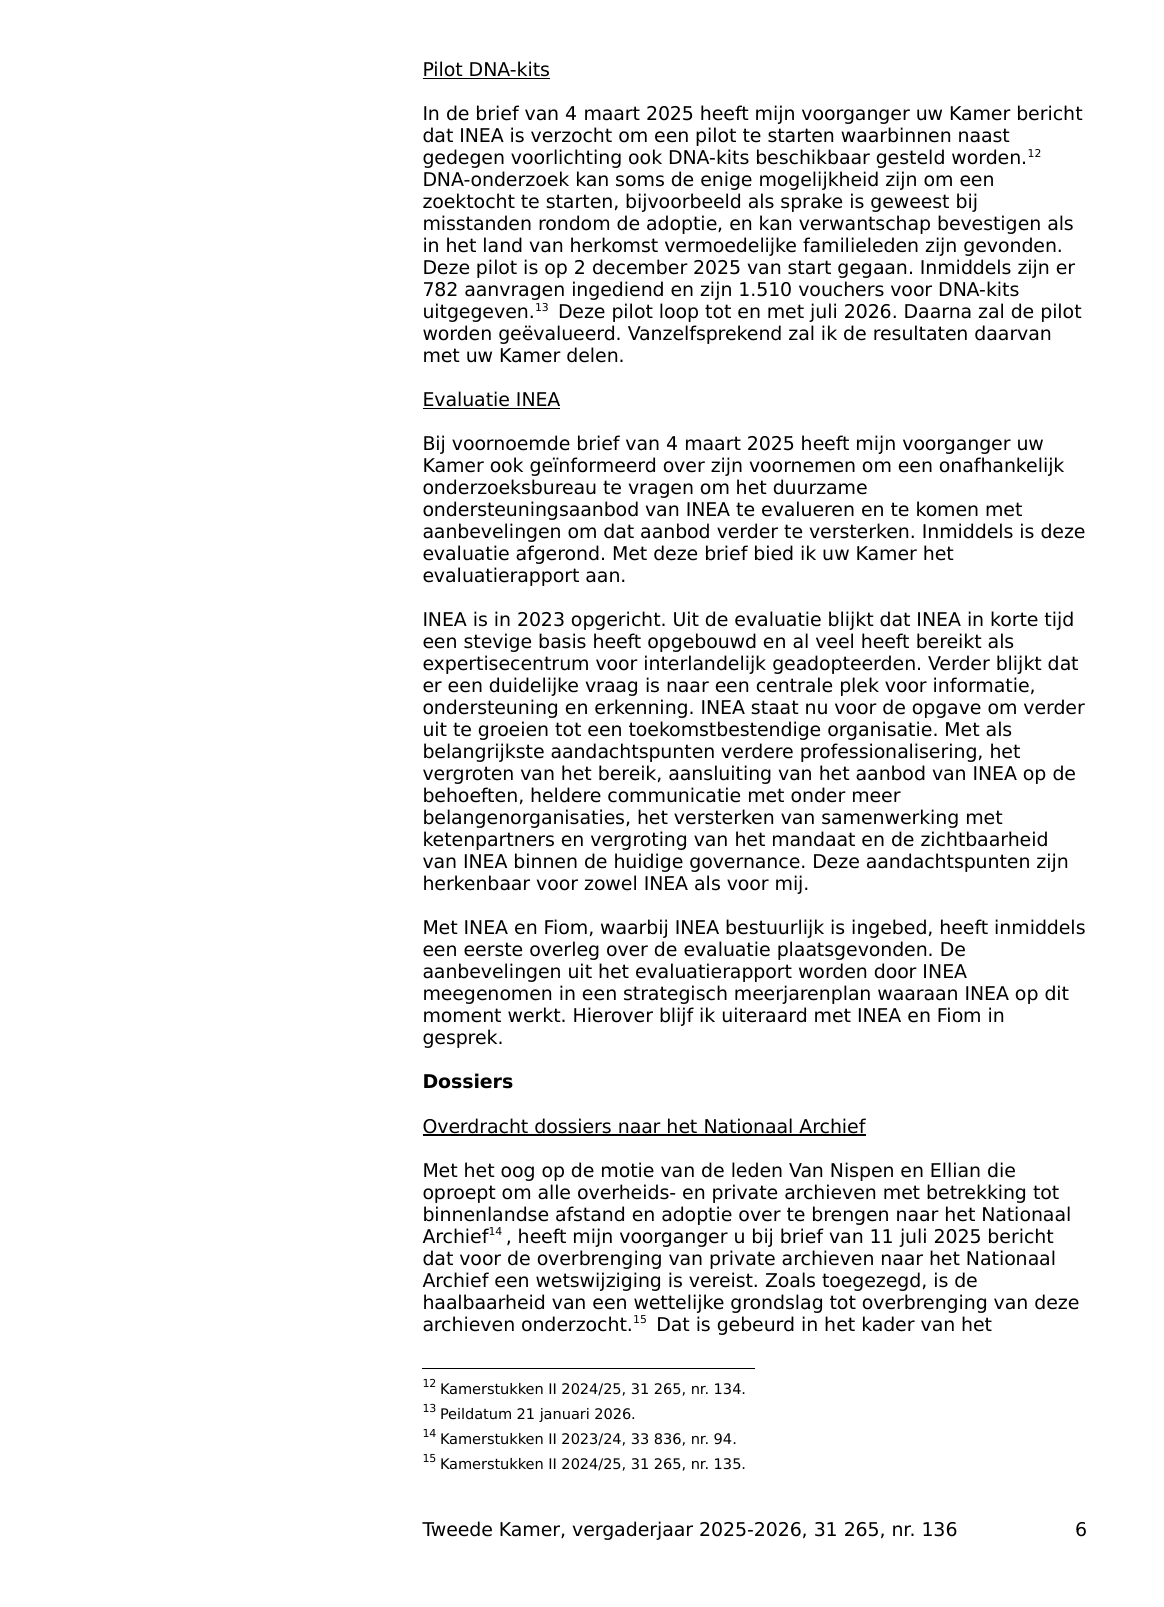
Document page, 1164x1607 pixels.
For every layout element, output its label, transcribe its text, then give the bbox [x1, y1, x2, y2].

text Peildatum 21 januari 2026. [422, 1402, 1087, 1424]
text Met INEA en Fiom, waarbij INEA bestuurlijk is ingebed, heeft inmiddels een eerste overleg over de evaluatie plaatsgevonden. De aanbevelingen uit het evaluatierapport worden door INEA meegenomen in een strategisch meerjarenplan waaraan INEA op dit moment werkt. Hierover blijf ik uiteraard met INEA en Fiom in gesprek. [422, 917, 1087, 1049]
text Met het oog op de motie van de leden Van Nispen en Ellian die oproept om alle overheids- en private archieven met betrekking tot binnenlandse afstand en adoptie over te brengen naar het Nationaal Archief, heeft mijn voorganger u bij brief van 11 juli 2025 bericht dat voor de overbrenging van private archieven naar het Nationaal Archief een wetswijziging is vereist. Zoals toegezegd, is de haalbaarheid van een wettelijke grondslag tot overbrenging van deze archieven onderzocht. Dat is gebeurd in het kader van het [422, 1160, 1087, 1336]
text In de brief van 4 maart 2025 heeft mijn voorganger uw Kamer bericht dat INEA is verzocht om een pilot te starten waarbinnen naast gedegen voorlichting ook DNA-kits beschikbaar gesteld worden. DNA-onderzoek kan soms de enige mogelijkheid zijn om een zoektocht te starten, bijvoorbeeld als sprake is geweest bij misstanden rondom de adoptie, en kan verwantschap bevestigen als in het land van herkomst vermoedelijke familieleden zijn gevonden. Deze pilot is op 2 december 2025 van start gegaan. Inmiddels zijn er 782 aanvragen ingediend en zijn 1.510 vouchers voor DNA-kits uitgegeven. Deze pilot loop tot en met juli 2026. Daarna zal de pilot worden geëvalueerd. Vanzelfsprekend zal ik de resultaten daarvan met uw Kamer delen. [422, 103, 1087, 367]
text Kamerstukken II 2024/25, 31 265, nr. 134. [422, 1377, 1087, 1399]
text Bij voornoemde brief van 4 maart 2025 heeft mijn voorganger uw Kamer ook geïnformeerd over zijn voornemen om een onafhankelijk onderzoeksbureau te vragen om het duurzame ondersteuningsaanbod van INEA te evalueren en te komen met aanbevelingen om dat aanbod verder te versterken. Inmiddels is deze evaluatie afgerond. Met deze brief bied ik uw Kamer het evaluatierapport aan. [422, 433, 1087, 587]
subtitle Pilot DNA-kits [422, 59, 1087, 81]
subtitle Dossiers [422, 1071, 1087, 1093]
text Kamerstukken II 2024/25, 31 265, nr. 135. [422, 1452, 1087, 1474]
subtitle Evaluatie INEA [422, 389, 1087, 411]
text INEA is in 2023 opgericht. Uit de evaluatie blijkt dat INEA in korte tijd een stevige basis heeft opgebouwd en al veel heeft bereikt als expertisecentrum voor interlandelijk geadopteerden. Verder blijkt dat er een duidelijke vraag is naar een centrale plek voor informatie, ondersteuning en erkenning. INEA staat nu voor de opgave om verder uit te groeien tot een toekomstbestendige organisatie. Met als belangrijkste aandachtspunten verdere professionalisering, het vergroten van het bereik, aansluiting van het aanbod van INEA op de behoeften, heldere communicatie met onder meer belangenorganisaties, het versterken van samenwerking met ketenpartners en vergroting van het mandaat en de zichtbaarheid van INEA binnen de huidige governance. Deze aandachtspunten zijn herkenbaar voor zowel INEA als voor mij. [422, 609, 1087, 895]
text Kamerstukken II 2023/24, 33 836, nr. 94. [422, 1427, 1087, 1449]
subtitle Overdracht dossiers naar het Nationaal Archief [422, 1116, 1087, 1137]
